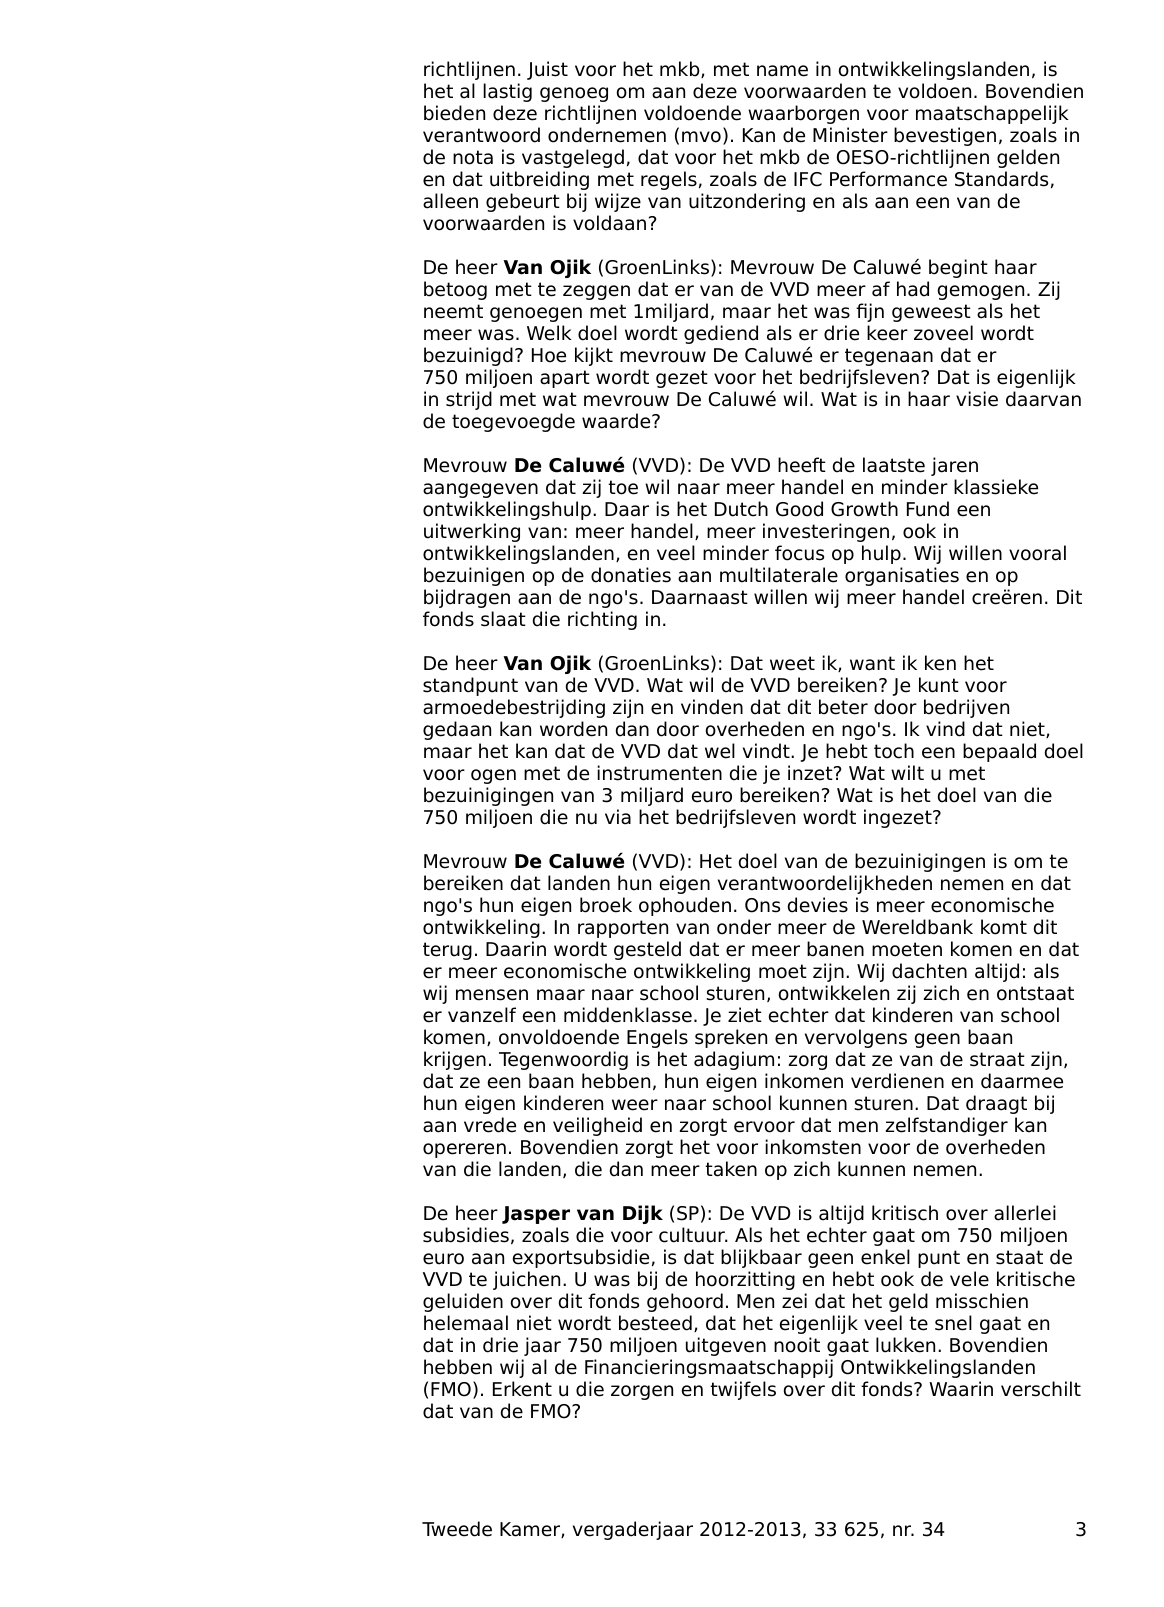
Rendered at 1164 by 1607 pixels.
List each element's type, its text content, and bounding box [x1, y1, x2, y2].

text Mevrouw De Caluwé (VVD): Het doel van de bezuinigingen is om te bereiken dat landen hun eigen verantwoordelijkheden nemen en dat ngo's hun eigen broek ophouden. Ons devies is meer economische ontwikkeling. In rapporten van onder meer de Wereldbank komt dit terug. Daarin wordt gesteld dat er meer banen moeten komen en dat er meer economische ontwikkeling moet zijn. Wij dachten altijd: als wij mensen maar naar school sturen, ontwikkelen zij zich en ontstaat er vanzelf een middenklasse. Je ziet echter dat kinderen van school komen, onvoldoende Engels spreken en vervolgens geen baan krijgen. Tegenwoordig is het adagium: zorg dat ze van de straat zijn, dat ze een baan hebben, hun eigen inkomen verdienen en daarmee hun eigen kinderen weer naar school kunnen sturen. Dat draagt bij aan vrede en veiligheid en zorgt ervoor dat men zelfstandiger kan opereren. Bovendien zorgt het voor inkomsten voor de overheden van die landen, die dan meer taken op zich kunnen nemen. [422, 851, 1087, 1181]
text De heer Jasper van Dijk (SP): De VVD is altijd kritisch over allerlei subsidies, zoals die voor cultuur. Als het echter gaat om 750 miljoen euro aan exportsubsidie, is dat blijkbaar geen enkel punt en staat de VVD te juichen. U was bij de hoorzitting en hebt ook de vele kritische geluiden over dit fonds gehoord. Men zei dat het geld misschien helemaal niet wordt besteed, dat het eigenlijk veel te snel gaat en dat in drie jaar 750 miljoen uitgeven nooit gaat lukken. Bovendien hebben wij al de Financieringsmaatschappij Ontwikkelingslanden (FMO). Erkent u die zorgen en twijfels over dit fonds? Waarin verschilt dat van de FMO? [422, 1203, 1087, 1423]
text De heer Van Ojik (GroenLinks): Dat weet ik, want ik ken het standpunt van de VVD. Wat wil de VVD bereiken? Je kunt voor armoedebestrijding zijn en vinden dat dit beter door bedrijven gedaan kan worden dan door overheden en ngo's. Ik vind dat niet, maar het kan dat de VVD dat wel vindt. Je hebt toch een bepaald doel voor ogen met de instrumenten die je inzet? Wat wilt u met bezuinigingen van 3 miljard euro bereiken? Wat is het doel van die 750 miljoen die nu via het bedrijfsleven wordt ingezet? [422, 653, 1087, 829]
text Mevrouw De Caluwé (VVD): De VVD heeft de laatste jaren aangegeven dat zij toe wil naar meer handel en minder klassieke ontwikkelingshulp. Daar is het Dutch Good Growth Fund een uitwerking van: meer handel, meer investeringen, ook in ontwikkelingslanden, en veel minder focus op hulp. Wij willen vooral bezuinigen op de donaties aan multilaterale organisaties en op bijdragen aan de ngo's. Daarnaast willen wij meer handel creëren. Dit fonds slaat die richting in. [422, 455, 1087, 631]
text richtlijnen. Juist voor het mkb, met name in ontwikkelingslanden, is het al lastig genoeg om aan deze voorwaarden te voldoen. Bovendien bieden deze richtlijnen voldoende waarborgen voor maatschappelijk verantwoord ondernemen (mvo). Kan de Minister bevestigen, zoals in de nota is vastgelegd, dat voor het mkb de OESO-richtlijnen gelden en dat uitbreiding met regels, zoals de IFC Performance Standards, alleen gebeurt bij wijze van uitzondering en als aan een van de voorwaarden is voldaan? [422, 59, 1087, 235]
text De heer Van Ojik (GroenLinks): Mevrouw De Caluwé begint haar betoog met te zeggen dat er van de VVD meer af had gemogen. Zij neemt genoegen met 1miljard, maar het was fijn geweest als het meer was. Welk doel wordt gediend als er drie keer zoveel wordt bezuinigd? Hoe kijkt mevrouw De Caluwé er tegenaan dat er 750 miljoen apart wordt gezet voor het bedrijfsleven? Dat is eigenlijk in strijd met wat mevrouw De Caluwé wil. Wat is in haar visie daarvan de toegevoegde waarde? [422, 257, 1087, 433]
